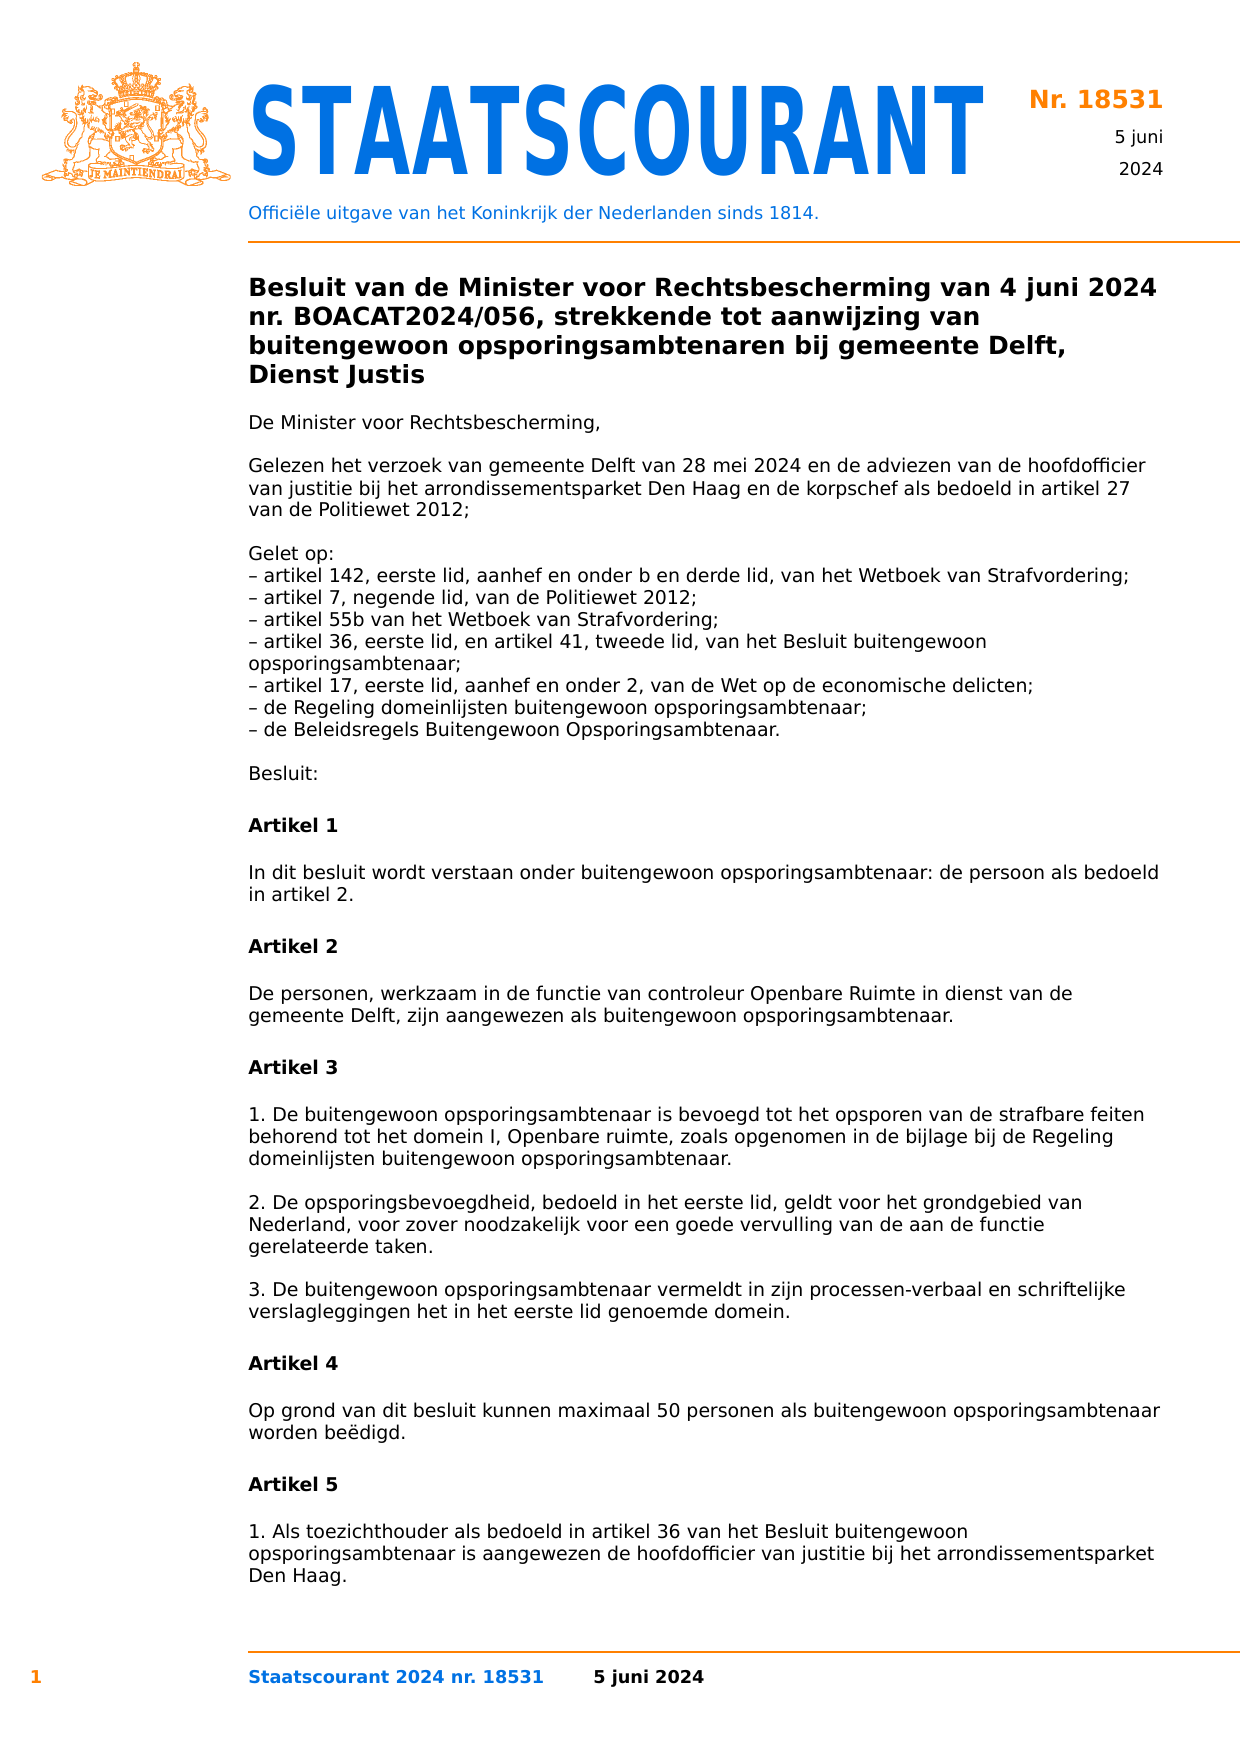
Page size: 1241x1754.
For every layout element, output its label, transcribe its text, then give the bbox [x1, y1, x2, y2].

text Besluit: [248, 763, 1163, 785]
text Gelezen het verzoek van gemeente Delft van 28 mei 2024 en de adviezen van de hoofdofficier van justitie bij het arrondissementsparket Den Haag en de korpschef als bedoeld in artikel 27 van de Politiewet 2012; [248, 455, 1163, 521]
text – artikel 36, eerste lid, en artikel 41, tweede lid, van het Besluit buitengewoon opsporingsambtenaar; [248, 631, 1163, 675]
text In dit besluit wordt verstaan onder buitengewoon opsporingsambtenaar: de persoon als bedoeld in artikel 2. [248, 862, 1163, 906]
table_cell 2024 [998, 153, 1240, 203]
text Op grond van dit besluit kunnen maximaal 50 personen als buitengewoon opsporingsambtenaar worden beëdigd. [248, 1400, 1163, 1444]
subtitle Artikel 5 [248, 1474, 1163, 1496]
text Gelet op: [248, 543, 1163, 565]
subtitle Artikel 1 [248, 815, 1163, 837]
subtitle Artikel 2 [248, 936, 1163, 958]
table_cell 5 juni [998, 121, 1240, 153]
text 2. De opsporingsbevoegdheid, bedoeld in het eerste lid, geldt voor het grondgebied van Nederland, voor zover noodzakelijk voor een goede vervulling van de aan de functie gerelateerde taken. [248, 1192, 1163, 1257]
table_cell Officiële uitgave van het Koninkrijk der Nederlanden sinds 1814. [248, 203, 1240, 241]
text – artikel 55b van het Wetboek van Strafvordering; [248, 609, 1163, 631]
text – de Beleidsregels Buitengewoon Opsporingsambtenaar. [248, 719, 1163, 741]
text – artikel 17, eerste lid, aanhef en onder 2, van de Wet op de economische delicten; [248, 675, 1163, 697]
text De Minister voor Rechtsbescherming, [248, 412, 1163, 433]
text 3. De buitengewoon opsporingsambtenaar vermeldt in zijn processen-verbaal en schriftelijke verslagleggingen het in het eerste lid genoemde domein. [248, 1279, 1163, 1323]
text De personen, werkzaam in de functie van controleur Openbare Ruimte in dienst van de gemeente Delft, zijn aangewezen als buitengewoon opsporingsambtenaar. [248, 983, 1163, 1027]
subtitle Artikel 4 [248, 1353, 1163, 1375]
picture [41, 62, 231, 186]
text – artikel 142, eerste lid, aanhef en onder b en derde lid, van het Wetboek van Strafvordering; [248, 565, 1163, 587]
text – artikel 7, negende lid, van de Politiewet 2012; [248, 587, 1163, 609]
text 1. De buitengewoon opsporingsambtenaar is bevoegd tot het opsporen van de strafbare feiten behorend tot het domein I, Openbare ruimte, zoals opgenomen in de bijlage bij de Regeling domeinlijsten buitengewoon opsporingsambtenaar. [248, 1104, 1163, 1170]
text – de Regeling domeinlijsten buitengewoon opsporingsambtenaar; [248, 697, 1163, 719]
table_header [25, 62, 248, 241]
table_header STAATSCOURANT [248, 62, 998, 203]
subtitle Besluit van de Minister voor Rechtsbescherming van 4 juni 2024 nr. BOACAT2024/056, strekkende tot aanwijzing van buitengewoon opsporingsambtenaren bij gemeente Delft, Dienst Justis [248, 273, 1163, 390]
table_header Nr. 18531 [998, 62, 1240, 121]
text 1. Als toezichthouder als bedoeld in artikel 36 van het Besluit buitengewoon opsporingsambtenaar is aangewezen de hoofdofficier van justitie bij het arrondissementsparket Den Haag. [248, 1521, 1163, 1587]
subtitle Artikel 3 [248, 1057, 1163, 1079]
